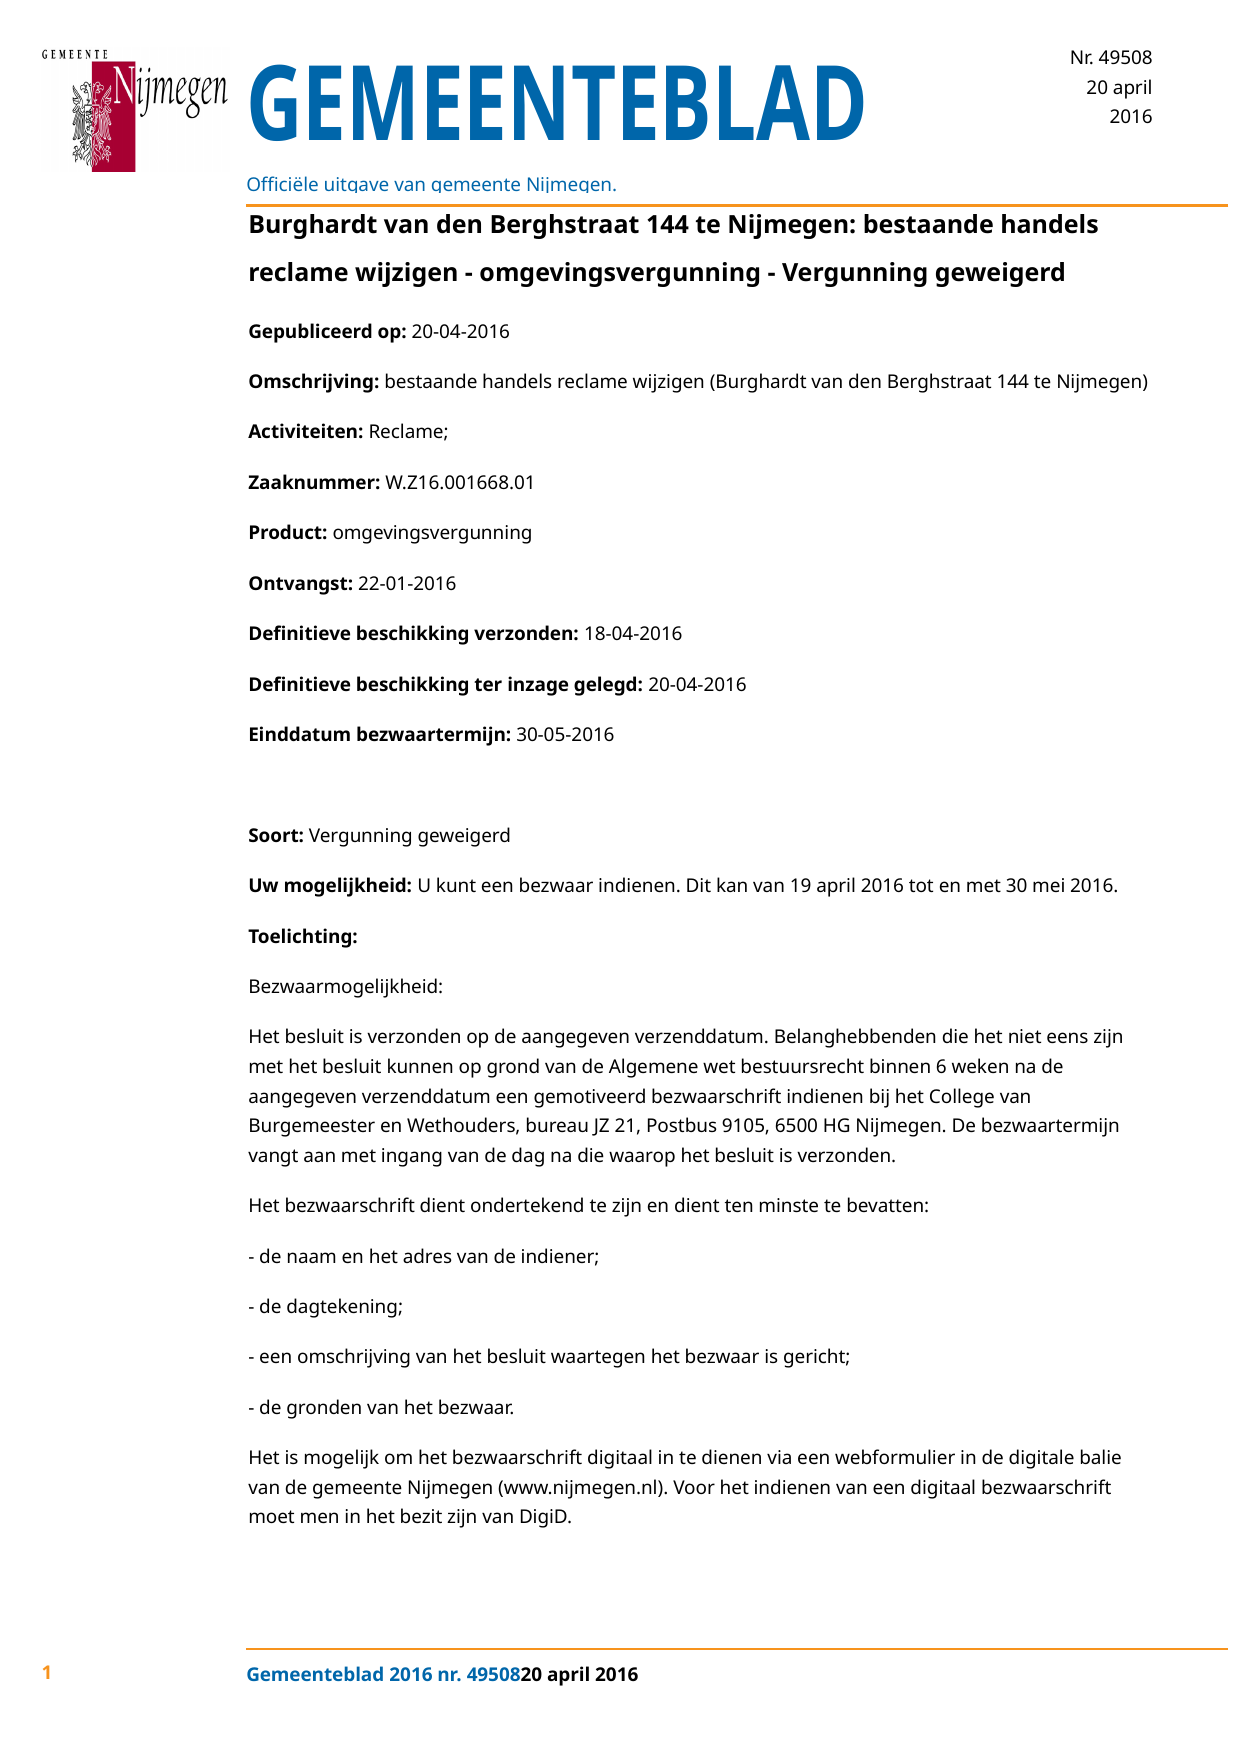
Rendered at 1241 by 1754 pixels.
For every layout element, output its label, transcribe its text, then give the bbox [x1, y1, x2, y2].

text Definitieve beschikking verzonden: 18-04-2016 [248, 620, 1152, 646]
picture [41, 47, 231, 172]
text - de naam en het adres van de indiener; [248, 1243, 1152, 1269]
text - de dagtekening; [248, 1293, 1152, 1319]
text Omschrijving: bestaande handels reclame wijzigen (Burghardt van den Berghstraat 144 te Nijmegen) [248, 368, 1152, 394]
text Uw mogelijkheid: U kunt een bezwaar indienen. Dit kan van 19 april 2016 tot en met 30 mei 2016. [248, 872, 1152, 898]
text Het besluit is verzonden op de aangegeven verzenddatum. Belanghebbenden die het niet eens zijn met het besluit kunnen op grond van de Algemene wet bestuursrecht binnen 6 weken na de aangegeven verzenddatum een gemotiveerd bezwaarschrift indienen bij het College van Burgemeester en Wethouders, bureau JZ 21, Postbus 9105, 6500 HG Nijmegen. De bezwaartermijn vangt aan met ingang van de dag na die waarop het besluit is verzonden. [248, 1024, 1152, 1168]
text Toelichting: [248, 923, 1152, 949]
text - de gronden van het bezwaar. [248, 1394, 1152, 1420]
text Ontvangst: 22-01-2016 [248, 570, 1152, 596]
text Gepubliceerd op: 20-04-2016 [248, 318, 1152, 344]
text Bezwaarmogelijkheid: [248, 973, 1152, 999]
text Soort: Vergunning geweigerd [248, 822, 1152, 848]
text Product: omgevingsvergunning [248, 519, 1152, 545]
text Definitieve beschikking ter inzage gelegd: 20-04-2016 [248, 671, 1152, 697]
text Burghardt van den Berghstraat 144 te Nijmegen: bestaande handels reclame wijzigen - omgevingsvergunning - Vergunning geweigerd [248, 207, 1152, 288]
text Zaaknummer: W.Z16.001668.01 [248, 469, 1152, 495]
text Activiteiten: Reclame; [248, 419, 1152, 444]
text Einddatum bezwaartermijn: 30-05-2016 [248, 721, 1152, 747]
text - een omschrijving van het besluit waartegen het bezwaar is gericht; [248, 1344, 1152, 1369]
text Het is mogelijk om het bezwaarschrift digitaal in te dienen via een webformulier in de digitale balie van de gemeente Nijmegen (www.nijmegen.nl). Voor het indienen van een digitaal bezwaarschrift moet men in het bezit zijn van DigiD. [248, 1444, 1152, 1529]
text Het bezwaarschrift dient ondertekend te zijn en dient ten minste te bevatten: [248, 1192, 1152, 1218]
